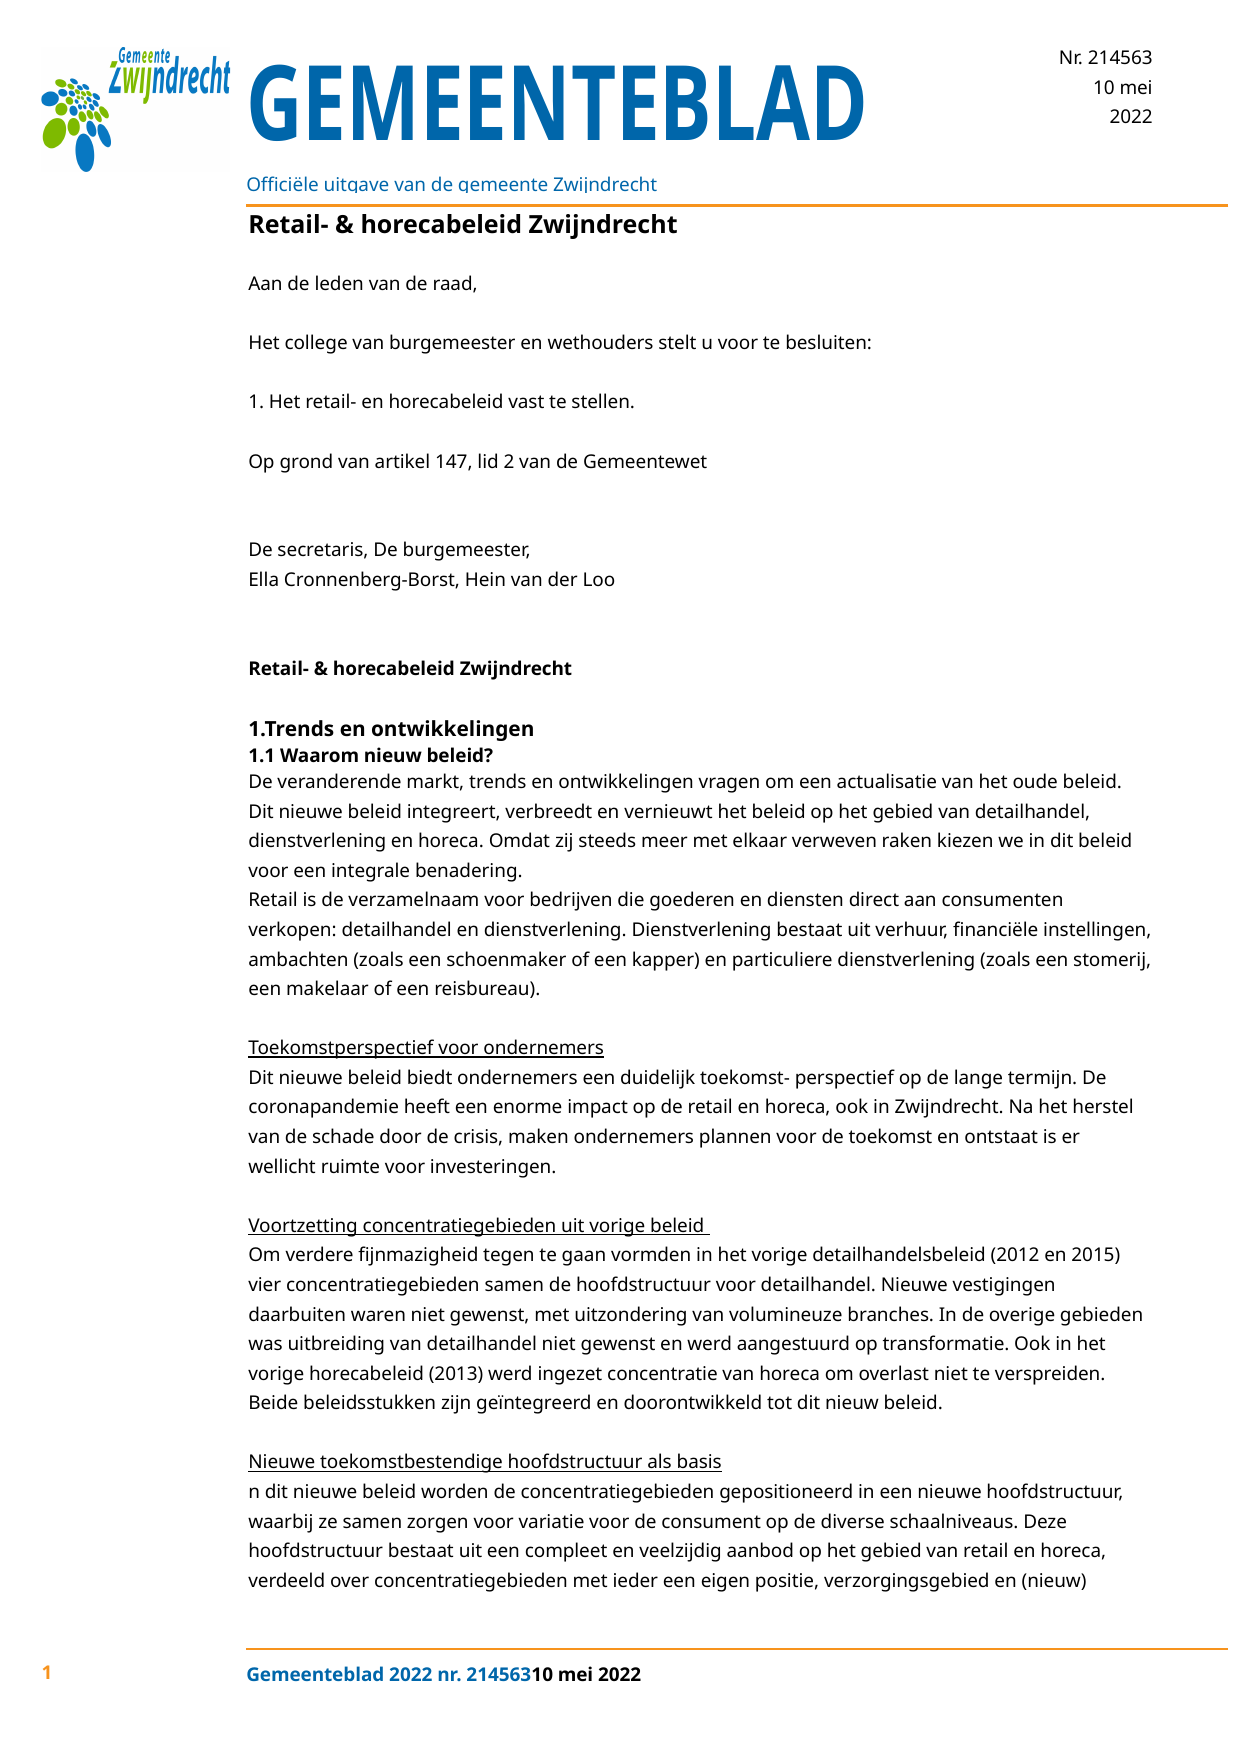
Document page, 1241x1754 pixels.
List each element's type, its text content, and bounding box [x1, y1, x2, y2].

text Retail- & horecabeleid Zwijndrecht [248, 655, 1152, 681]
text Ella Cronnenberg-Borst, Hein van der Loo [248, 566, 1152, 592]
picture [41, 47, 231, 172]
text Voortzetting concentratiegebieden uit vorige beleid [248, 1212, 1152, 1238]
text Het college van burgemeester en wethouders stelt u voor te besluiten: [248, 329, 1152, 355]
text Retail- & horecabeleid Zwijndrecht [248, 207, 1152, 241]
text n dit nieuwe beleid worden de concentratiegebieden gepositioneerd in een nieuwe hoofdstructuur, waarbij ze samen zorgen voor variatie voor de consument op de diverse schaalniveaus. Deze hoofdstructuur bestaat uit een compleet en veelzijdig aanbod op het gebied van retail en horeca, verdeeld over concentratiegebieden met ieder een eigen positie, verzorgingsgebied en (nieuw) [248, 1478, 1152, 1593]
text De veranderende markt, trends en ontwikkelingen vragen om een actualisatie van het oude beleid. Dit nieuwe beleid integreert, verbreedt en vernieuwt het beleid op het gebied van detailhandel, dienstverlening en horeca. Omdat zij steeds meer met elkaar verweven raken kiezen we in dit beleid voor een integrale benadering. [248, 768, 1152, 883]
text Toekomstperspectief voor ondernemers [248, 1034, 1152, 1060]
text Om verdere fijnmazigheid tegen te gaan vormden in het vorige detailhandelsbeleid (2012 en 2015) vier concentratiegebieden samen de hoofdstructuur voor detailhandel. Nieuwe vestigingen daarbuiten waren niet gewenst, met uitzondering van volumineuze branches. In de overige gebieden was uitbreiding van detailhandel niet gewenst en werd aangestuurd op transformatie. Ook in het vorige horecabeleid (2013) werd ingezet concentratie van horeca om overlast niet te verspreiden. Beide beleidsstukken zijn geïntegreerd en doorontwikkeld tot dit nieuw beleid. [248, 1242, 1152, 1415]
text Dit nieuwe beleid biedt ondernemers een duidelijk toekomst- perspectief op de lange termijn. De coronapandemie heeft een enorme impact op de retail en horeca, ook in Zwijndrecht. Na het herstel van de schade door de crisis, maken ondernemers plannen voor de toekomst en ontstaat is er wellicht ruimte voor investeringen. [248, 1064, 1152, 1178]
text Op grond van artikel 147, lid 2 van de Gemeentewet [248, 448, 1152, 473]
text De secretaris, De burgemeester, [248, 537, 1152, 562]
text 1.1 Waarom nieuw beleid? [248, 742, 1152, 768]
text Retail is de verzamelnaam voor bedrijven die goederen en diensten direct aan consumenten verkopen: detailhandel en dienstverlening. Dienstverlening bestaat uit verhuur, financiële instellingen, ambachten (zoals een schoenmaker of een kapper) en particuliere dienstverlening (zoals een stomerij, een makelaar of een reisbureau). [248, 887, 1152, 1001]
text Nieuwe toekomstbestendige hoofdstructuur als basis [248, 1449, 1152, 1474]
text Aan de leden van de raad, [248, 270, 1152, 296]
text 1. Het retail- en horecabeleid vast te stellen. [248, 389, 1152, 414]
text 1.Trends en ontwikkelingen [248, 714, 1152, 742]
